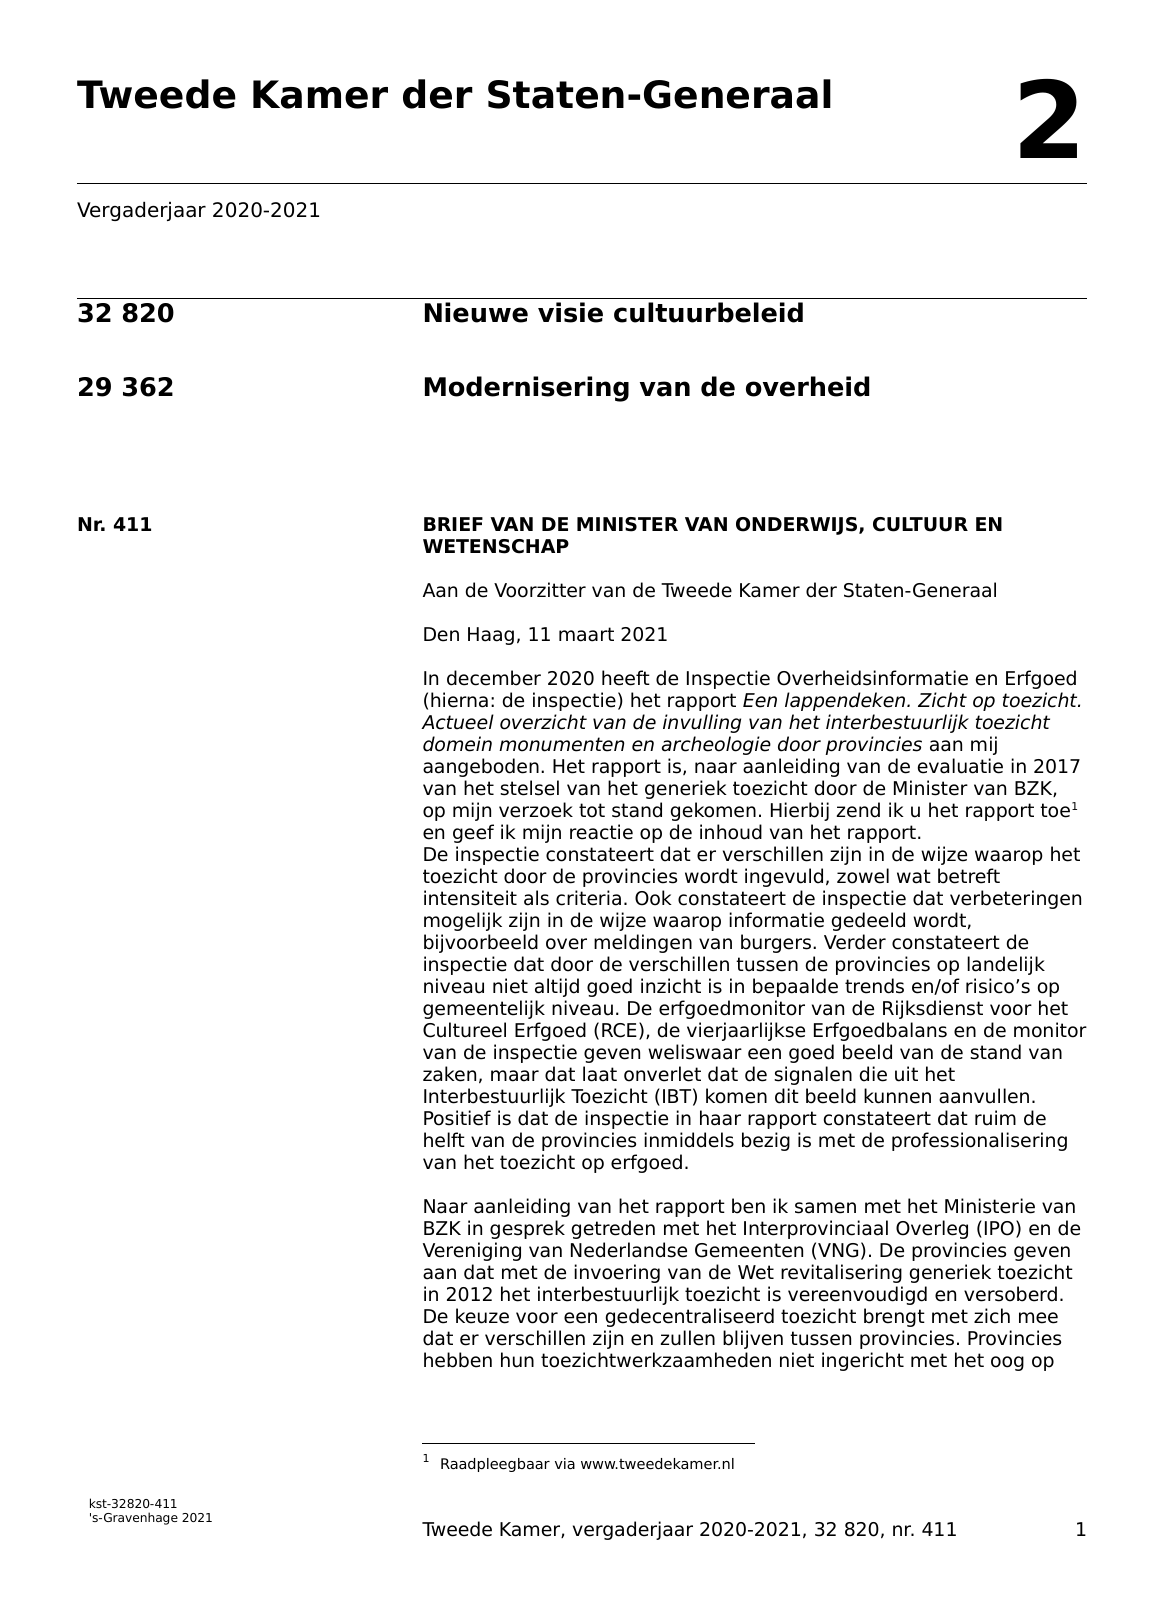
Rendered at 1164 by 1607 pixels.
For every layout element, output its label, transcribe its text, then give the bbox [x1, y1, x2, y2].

text Den Haag, 11 maart 2021 [422, 624, 1087, 646]
subtitle 29 362 Modernisering van de overheid [77, 373, 1087, 403]
text De inspectie constateert dat er verschillen zijn in de wijze waarop het toezicht door de provincies wordt ingevuld, zowel wat betreft intensiteit als criteria. Ook constateert de inspectie dat verbeteringen mogelijk zijn in de wijze waarop informatie gedeeld wordt, bijvoorbeeld over meldingen van burgers. Verder constateert de inspectie dat door de verschillen tussen de provincies op landelijk niveau niet altijd goed inzicht is in bepaalde trends en/of risico’s op gemeentelijk niveau. De erfgoedmonitor van de Rijksdienst voor het Cultureel Erfgoed (RCE), de vierjaarlijkse Erfgoedbalans en de monitor van de inspectie geven weliswaar een goed beeld van de stand van zaken, maar dat laat onverlet dat de signalen die uit het Interbestuurlijk Toezicht (IBT) komen dit beeld kunnen aanvullen. Positief is dat de inspectie in haar rapport constateert dat ruim de helft van de provincies inmiddels bezig is met de professionalisering van het toezicht op erfgoed. [422, 844, 1087, 1174]
text Aan de Voorzitter van de Tweede Kamer der Staten-Generaal [422, 580, 1087, 602]
text Raadpleegbaar via www.tweedekamer.nl [422, 1452, 1087, 1474]
text kst-32820-411 [88, 1497, 323, 1511]
subtitle 32 820 Nieuwe visie cultuurbeleid [77, 299, 1087, 329]
table_header Tweede Kamer der Staten-Generaal [77, 59, 886, 183]
text Naar aanleiding van het rapport ben ik samen met het Ministerie van BZK in gesprek getreden met het Interprovinciaal Overleg (IPO) en de Vereniging van Nederlandse Gemeenten (VNG). De provincies geven aan dat met de invoering van de Wet revitalisering generiek toezicht in 2012 het interbestuurlijk toezicht is vereenvoudigd en versoberd. De keuze voor een gedecentraliseerd toezicht brengt met zich mee dat er verschillen zijn en zullen blijven tussen provincies. Provincies hebben hun toezichtwerkzaamheden niet ingericht met het oog op [422, 1196, 1087, 1372]
text In december 2020 heeft de Inspectie Overheidsinformatie en Erfgoed (hierna: de inspectie) het rapport Een lappendeken. Zicht op toezicht. Actueel overzicht van de invulling van het interbestuurlijk toezicht domein monumenten en archeologie door provincies aan mij aangeboden. Het rapport is, naar aanleiding van de evaluatie in 2017 van het stelsel van het generiek toezicht door de Minister van BZK, op mijn verzoek tot stand gekomen. Hierbij zend ik u het rapport toe en geef ik mijn reactie op de inhoud van het rapport. [422, 668, 1087, 844]
text 's-Gravenhage 2021 [88, 1511, 323, 1525]
table_header 2 [886, 59, 1087, 183]
subtitle Nr. 411 BRIEF VAN DE MINISTER VAN ONDERWIJS, CULTUUR EN WETENSCHAP [77, 514, 1087, 558]
table_cell Vergaderjaar 2020-2021 [77, 184, 1087, 298]
